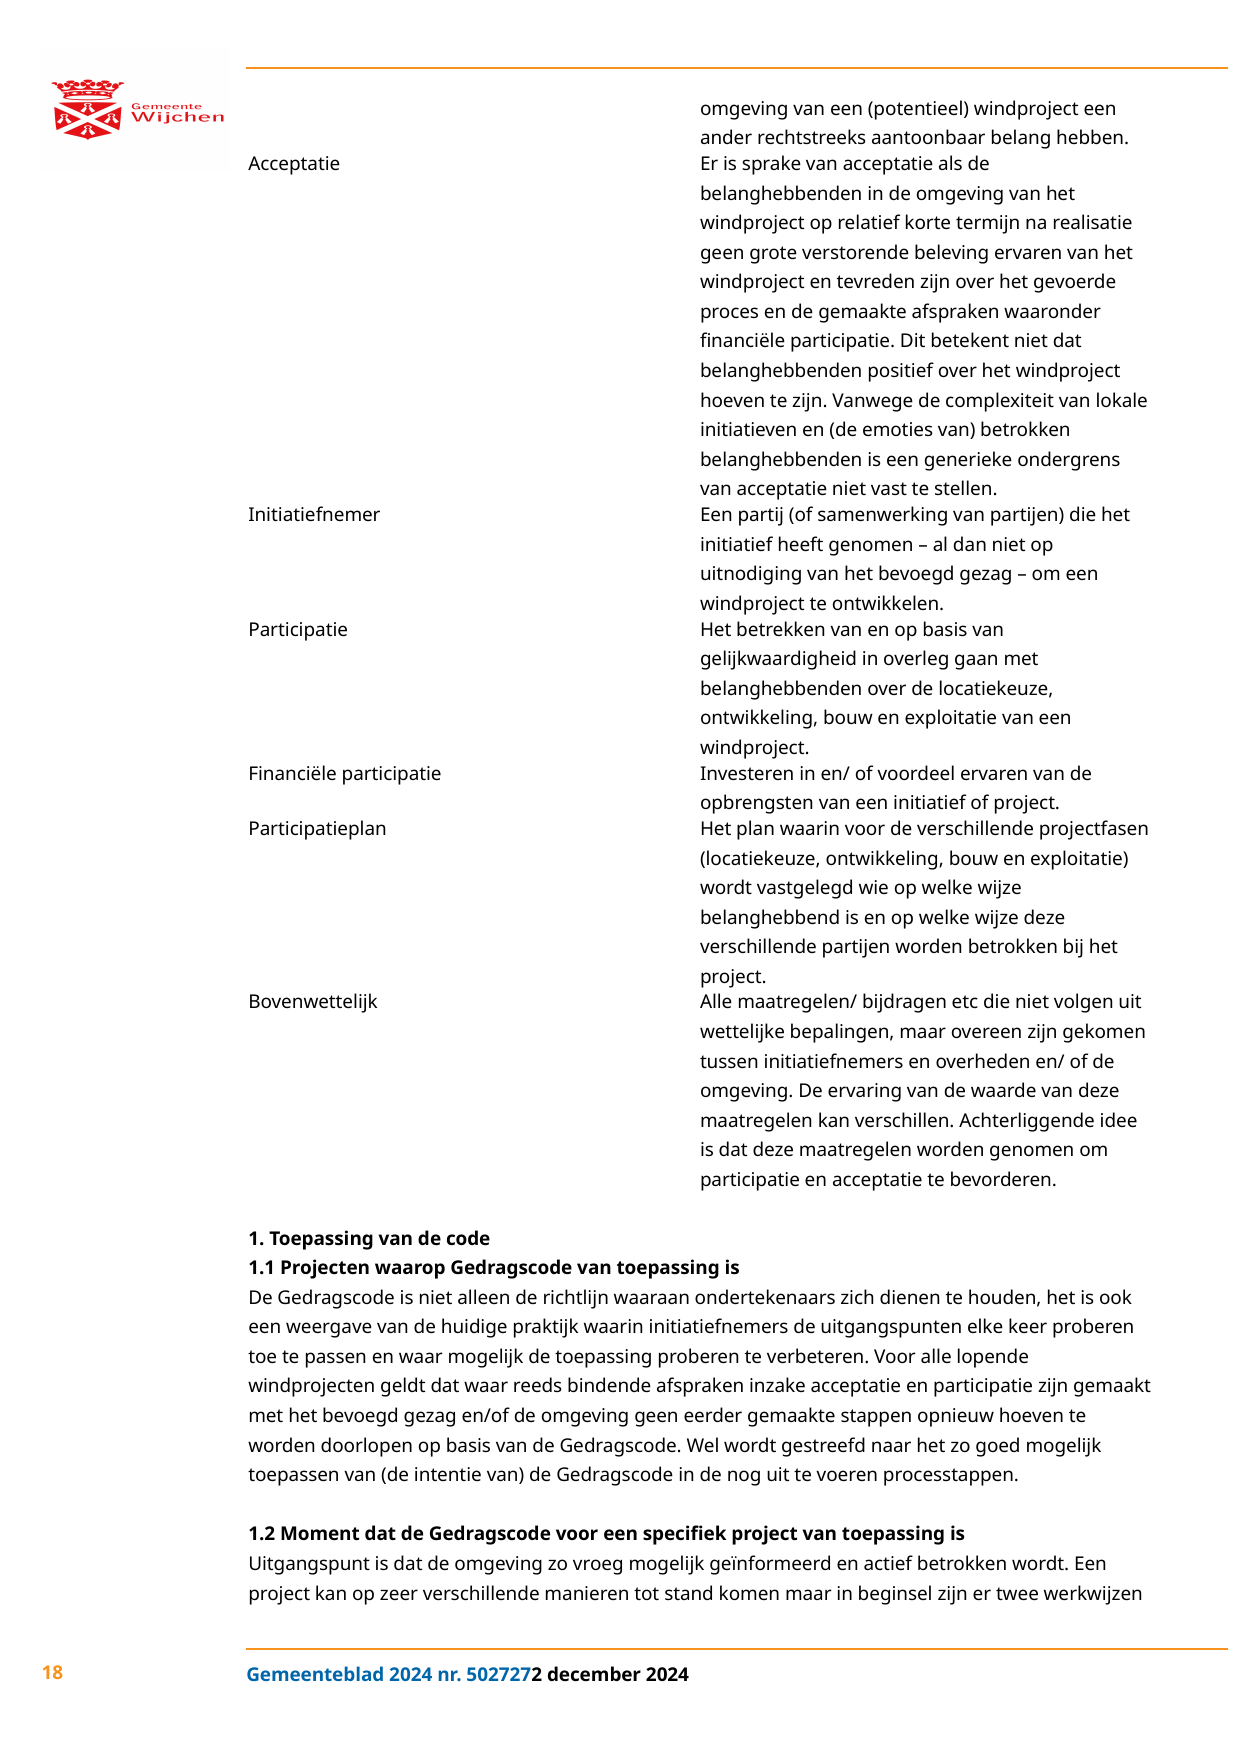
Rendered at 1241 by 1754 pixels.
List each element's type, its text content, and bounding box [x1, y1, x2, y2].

picture [41, 47, 231, 172]
table_cell [248, 95, 700, 150]
table_cell Investeren in en/ of voordeel ervaren van de opbrengsten van een initiatief of project. [700, 760, 1152, 815]
table_cell Participatie [248, 616, 700, 760]
table_cell Het betrekken van en op basis van gelijkwaardigheid in overleg gaan met belanghebbenden over de locatiekeuze, ontwikkeling, bouw en exploitatie van een windproject. [700, 616, 1152, 760]
table_cell Een partij (of samenwerking van partijen) die het initiatief heeft genomen – al dan niet op uitnodiging van het bevoegd gezag – om een windproject te ontwikkelen. [700, 501, 1152, 616]
table_cell Participatieplan [248, 815, 700, 989]
text De Gedragscode is niet alleen de richtlijn waaraan ondertekenaars zich dienen te houden, het is ook een weergave van de huidige praktijk waarin initiatiefnemers de uitgangspunten elke keer proberen toe te passen en waar mogelijk de toepassing proberen te verbeteren. Voor alle lopende windprojecten geldt dat waar reeds bindende afspraken inzake acceptatie en participatie zijn gemaakt met het bevoegd gezag en/of de omgeving geen eerder gemaakte stappen opnieuw hoeven te worden doorlopen op basis van de Gedragscode. Wel wordt gestreefd naar het zo goed mogelijk toepassen van (de intentie van) de Gedragscode in de nog uit te voeren processtappen. [248, 1284, 1152, 1487]
text 1.2 Moment dat de Gedragscode voor een specifiek project van toepassing is [248, 1521, 1152, 1546]
table_cell omgeving van een (potentieel) windproject een ander rechtstreeks aantoonbaar belang hebben. [700, 95, 1152, 150]
text Uitgangspunt is dat de omgeving zo vroeg mogelijk geïnformeerd en actief betrokken wordt. Een project kan op zeer verschillende manieren tot stand komen maar in beginsel zijn er twee werkwijzen [248, 1550, 1152, 1606]
text 1.1 Projecten waarop Gedragscode van toepassing is [248, 1254, 1152, 1280]
table_cell Bovenwettelijk [248, 989, 700, 1192]
table_cell Initiatiefnemer [248, 501, 700, 616]
text 1. Toepassing van de code [248, 1225, 1152, 1251]
table_cell Alle maatregelen/ bijdragen etc die niet volgen uit wettelijke bepalingen, maar overeen zijn gekomen tussen initiatiefnemers en overheden en/ of de omgeving. De ervaring van de waarde van deze maatregelen kan verschillen. Achterliggende idee is dat deze maatregelen worden genomen om participatie en acceptatie te bevorderen. [700, 989, 1152, 1192]
table_cell Het plan waarin voor de verschillende projectfasen (locatiekeuze, ontwikkeling, bouw en exploitatie) wordt vastgelegd wie op welke wijze belanghebbend is en op welke wijze deze verschillende partijen worden betrokken bij het project. [700, 815, 1152, 989]
table_cell Er is sprake van acceptatie als de belanghebbenden in de omgeving van het windproject op relatief korte termijn na realisatie geen grote verstorende beleving ervaren van het windproject en tevreden zijn over het gevoerde proces en de gemaakte afspraken waaronder financiële participatie. Dit betekent niet dat belanghebbenden positief over het windproject hoeven te zijn. Vanwege de complexiteit van lokale initiatieven en (de emoties van) betrokken belanghebbenden is een generieke ondergrens van acceptatie niet vast te stellen. [700, 150, 1152, 501]
table_cell Acceptatie [248, 150, 700, 501]
table_cell Financiële participatie [248, 760, 700, 815]
